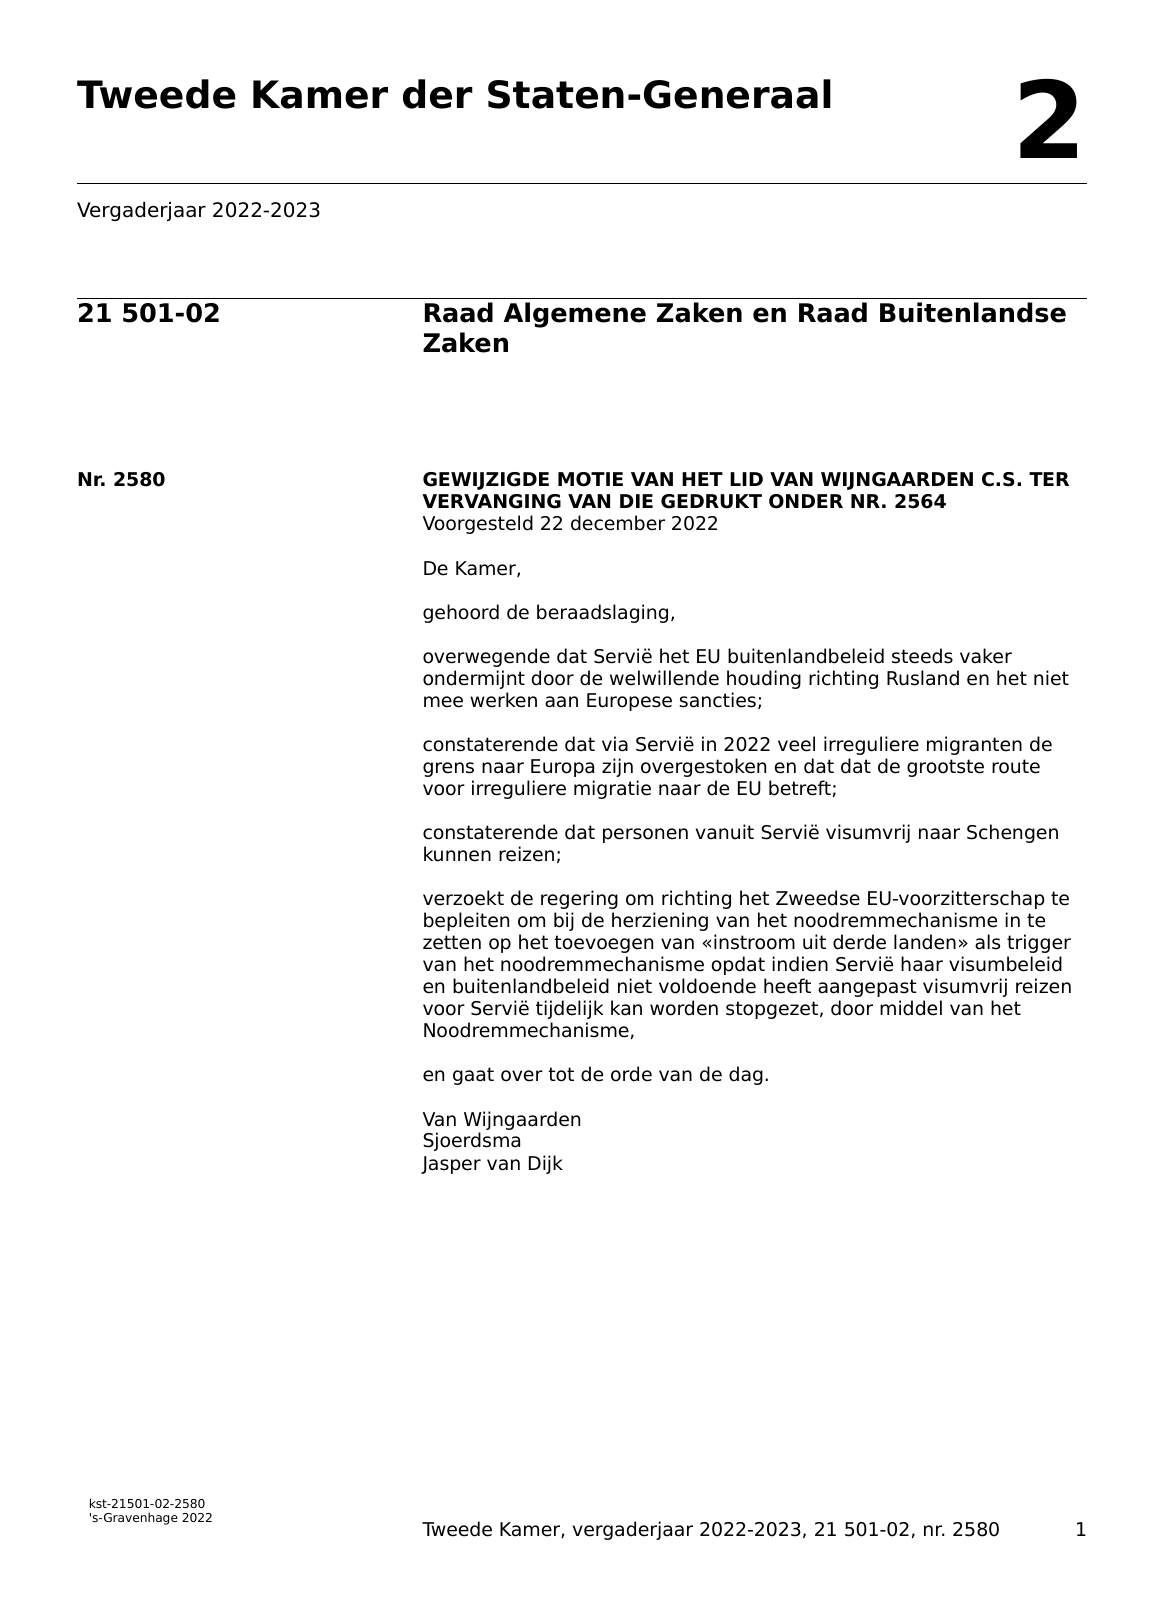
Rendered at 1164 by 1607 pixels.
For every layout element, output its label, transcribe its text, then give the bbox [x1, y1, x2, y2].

text kst-21501-02-2580 [88, 1497, 323, 1511]
table_header Tweede Kamer der Staten-Generaal [77, 59, 886, 183]
text 's-Gravenhage 2022 [88, 1511, 323, 1525]
text gehoord de beraadslaging, [422, 602, 1087, 624]
text en gaat over tot de orde van de dag. [422, 1064, 1087, 1086]
text Van Wijngaarden [422, 1108, 1087, 1130]
table_cell Vergaderjaar 2022-2023 [77, 184, 1087, 298]
subtitle Nr. 2580 GEWIJZIGDE MOTIE VAN HET LID VAN WIJNGAARDEN C.S. TER VERVANGING VAN DIE GEDRUKT ONDER NR. 2564 [77, 469, 1087, 513]
text constaterende dat via Servië in 2022 veel irreguliere migranten de grens naar Europa zijn overgestoken en dat dat de grootste route voor irreguliere migratie naar de EU betreft; [422, 734, 1087, 800]
text Voorgesteld 22 december 2022 [422, 513, 1087, 535]
text constaterende dat personen vanuit Servië visumvrij naar Schengen kunnen reizen; [422, 822, 1087, 866]
text De Kamer, [422, 557, 1087, 579]
text overwegende dat Servië het EU buitenlandbeleid steeds vaker ondermijnt door de welwillende houding richting Rusland en het niet mee werken aan Europese sancties; [422, 646, 1087, 712]
text verzoekt de regering om richting het Zweedse EU-voorzitterschap te bepleiten om bij de herziening van het noodremmechanisme in te zetten op het toevoegen van «instroom uit derde landen» als trigger van het noodremmechanisme opdat indien Servië haar visumbeleid en buitenlandbeleid niet voldoende heeft aangepast visumvrij reizen voor Servië tijdelijk kan worden stopgezet, door middel van het Noodremmechanisme, [422, 888, 1087, 1042]
text Sjoerdsma [422, 1130, 1087, 1152]
text Jasper van Dijk [422, 1152, 1087, 1174]
subtitle 21 501-02 Raad Algemene Zaken en Raad Buitenlandse Zaken [77, 299, 1087, 358]
table_header 2 [886, 59, 1087, 183]
